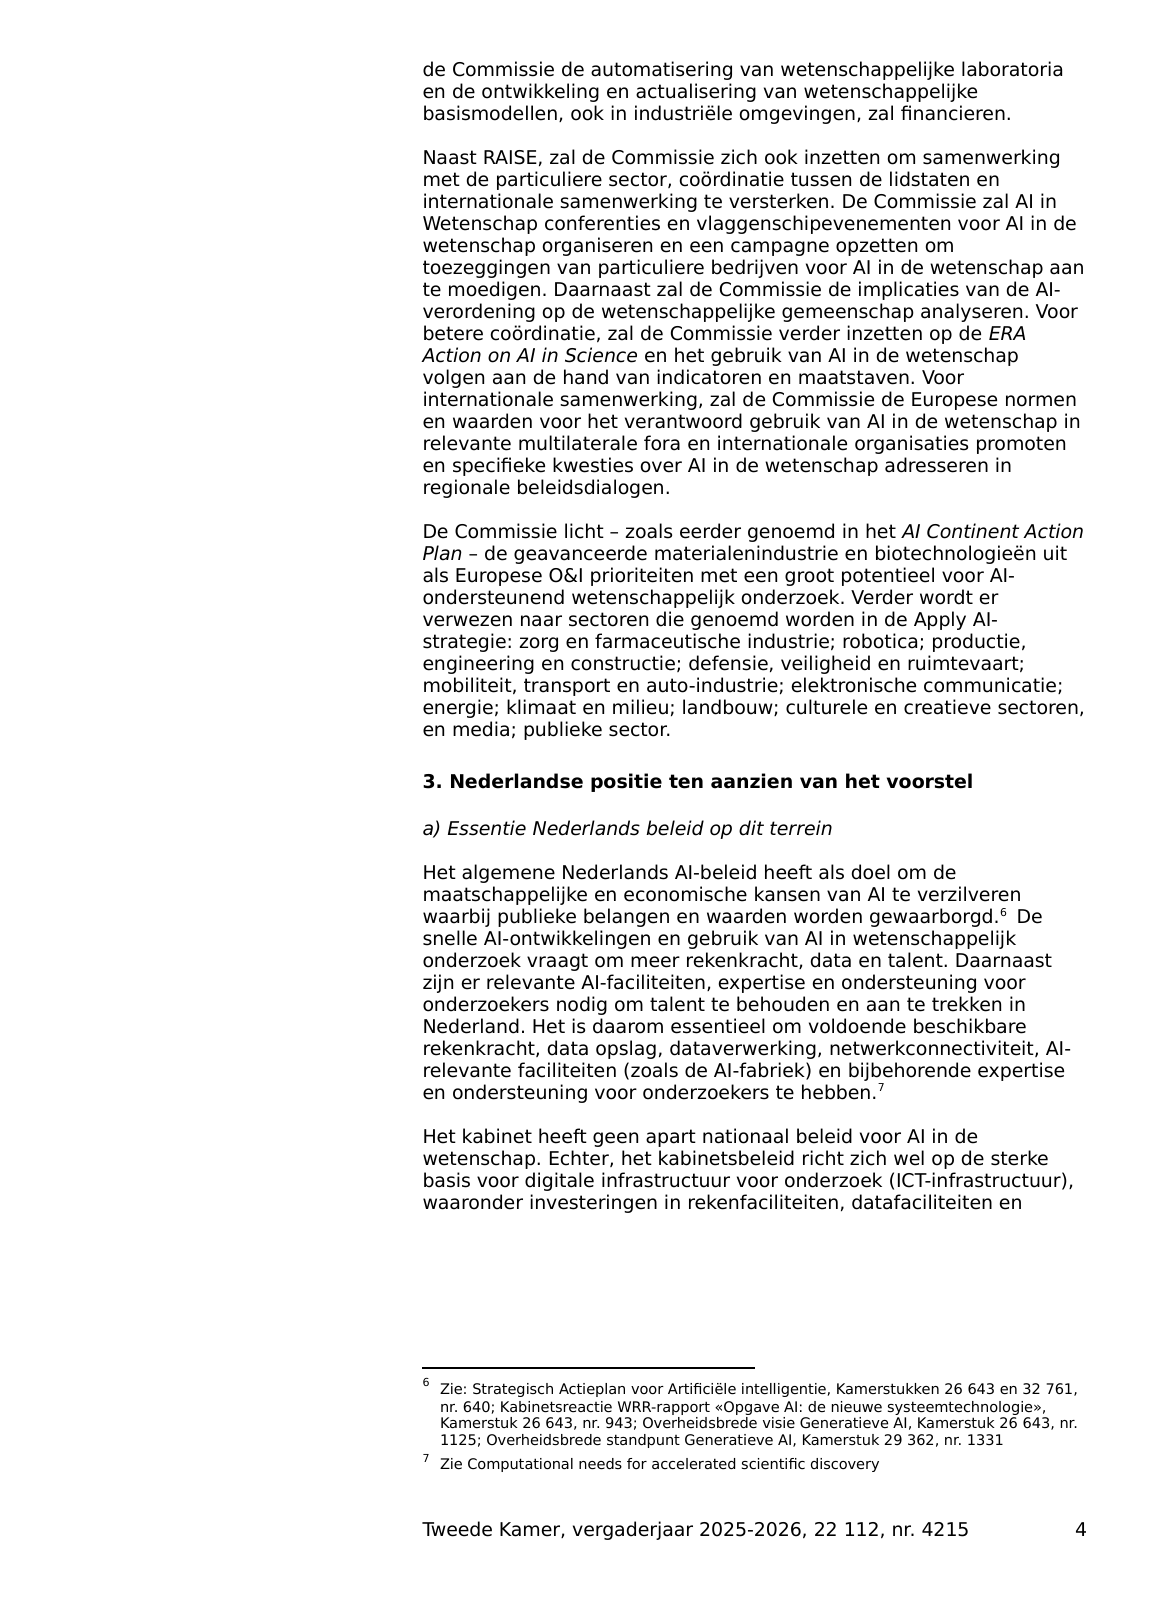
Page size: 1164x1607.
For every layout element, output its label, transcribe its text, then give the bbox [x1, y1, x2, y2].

text Naast RAISE, zal de Commissie zich ook inzetten om samenwerking met de particuliere sector, coördinatie tussen de lidstaten en internationale samenwerking te versterken. De Commissie zal AI in Wetenschap conferenties en vlaggenschipevenementen voor AI in de wetenschap organiseren en een campagne opzetten om toezeggingen van particuliere bedrijven voor AI in de wetenschap aan te moedigen. Daarnaast zal de Commissie de implicaties van de AI-verordening op de wetenschappelijke gemeenschap analyseren. Voor betere coördinatie, zal de Commissie verder inzetten op de ERA Action on AI in Science en het gebruik van AI in de wetenschap volgen aan de hand van indicatoren en maatstaven. Voor internationale samenwerking, zal de Commissie de Europese normen en waarden voor het verantwoord gebruik van AI in de wetenschap in relevante multilaterale fora en internationale organisaties promoten en specifieke kwesties over AI in de wetenschap adresseren in regionale beleidsdialogen. [422, 147, 1087, 499]
text Het kabinet heeft geen apart nationaal beleid voor AI in de wetenschap. Echter, het kabinetsbeleid richt zich wel op de sterke basis voor digitale infrastructuur voor onderzoek (ICT-infrastructuur), waaronder investeringen in rekenfaciliteiten, datafaciliteiten en [422, 1126, 1087, 1258]
text Zie Computational needs for accelerated scientific discovery [422, 1452, 1087, 1474]
text Zie: Strategisch Actieplan voor Artificiële intelligentie, Kamerstukken 26 643 en 32 761, nr. 640; Kabinetsreactie WRR-rapport «Opgave AI: de nieuwe systeemtechnologie», Kamerstuk 26 643, nr. 943; Overheidsbrede visie Generatieve AI, Kamerstuk 26 643, nr. 1125; Overheidsbrede standpunt Generatieve AI, Kamerstuk 29 362, nr. 1331 [422, 1377, 1087, 1449]
text de Commissie de automatisering van wetenschappelijke laboratoria en de ontwikkeling en actualisering van wetenschappelijke basismodellen, ook in industriële omgevingen, zal financieren. [422, 59, 1087, 125]
text Het algemene Nederlands AI-beleid heeft als doel om de maatschappelijke en economische kansen van AI te verzilveren waarbij publieke belangen en waarden worden gewaarborgd. De snelle AI-ontwikkelingen en gebruik van AI in wetenschappelijk onderzoek vraagt om meer rekenkracht, data en talent. Daarnaast zijn er relevante AI-faciliteiten, expertise en ondersteuning voor onderzoekers nodig om talent te behouden en aan te trekken in Nederland. Het is daarom essentieel om voldoende beschikbare rekenkracht, data opslag, dataverwerking, netwerkconnectiviteit, AI-relevante faciliteiten (zoals de AI-fabriek) en bijbehorende expertise en ondersteuning voor onderzoekers te hebben. [422, 862, 1087, 1104]
subtitle 3. Nederlandse positie ten aanzien van het voorstel [422, 771, 1087, 793]
text De Commissie licht – zoals eerder genoemd in het AI Continent Action Plan – de geavanceerde materialenindustrie en biotechnologieën uit als Europese O&I prioriteiten met een groot potentieel voor AI-ondersteunend wetenschappelijk onderzoek. Verder wordt er verwezen naar sectoren die genoemd worden in de Apply AI-strategie: zorg en farmaceutische industrie; robotica; productie, engineering en constructie; defensie, veiligheid en ruimtevaart; mobiliteit, transport en auto-industrie; elektronische communicatie; energie; klimaat en milieu; landbouw; culturele en creatieve sectoren, en media; publieke sector. [422, 521, 1087, 741]
subtitle a) Essentie Nederlands beleid op dit terrein [422, 818, 1087, 840]
